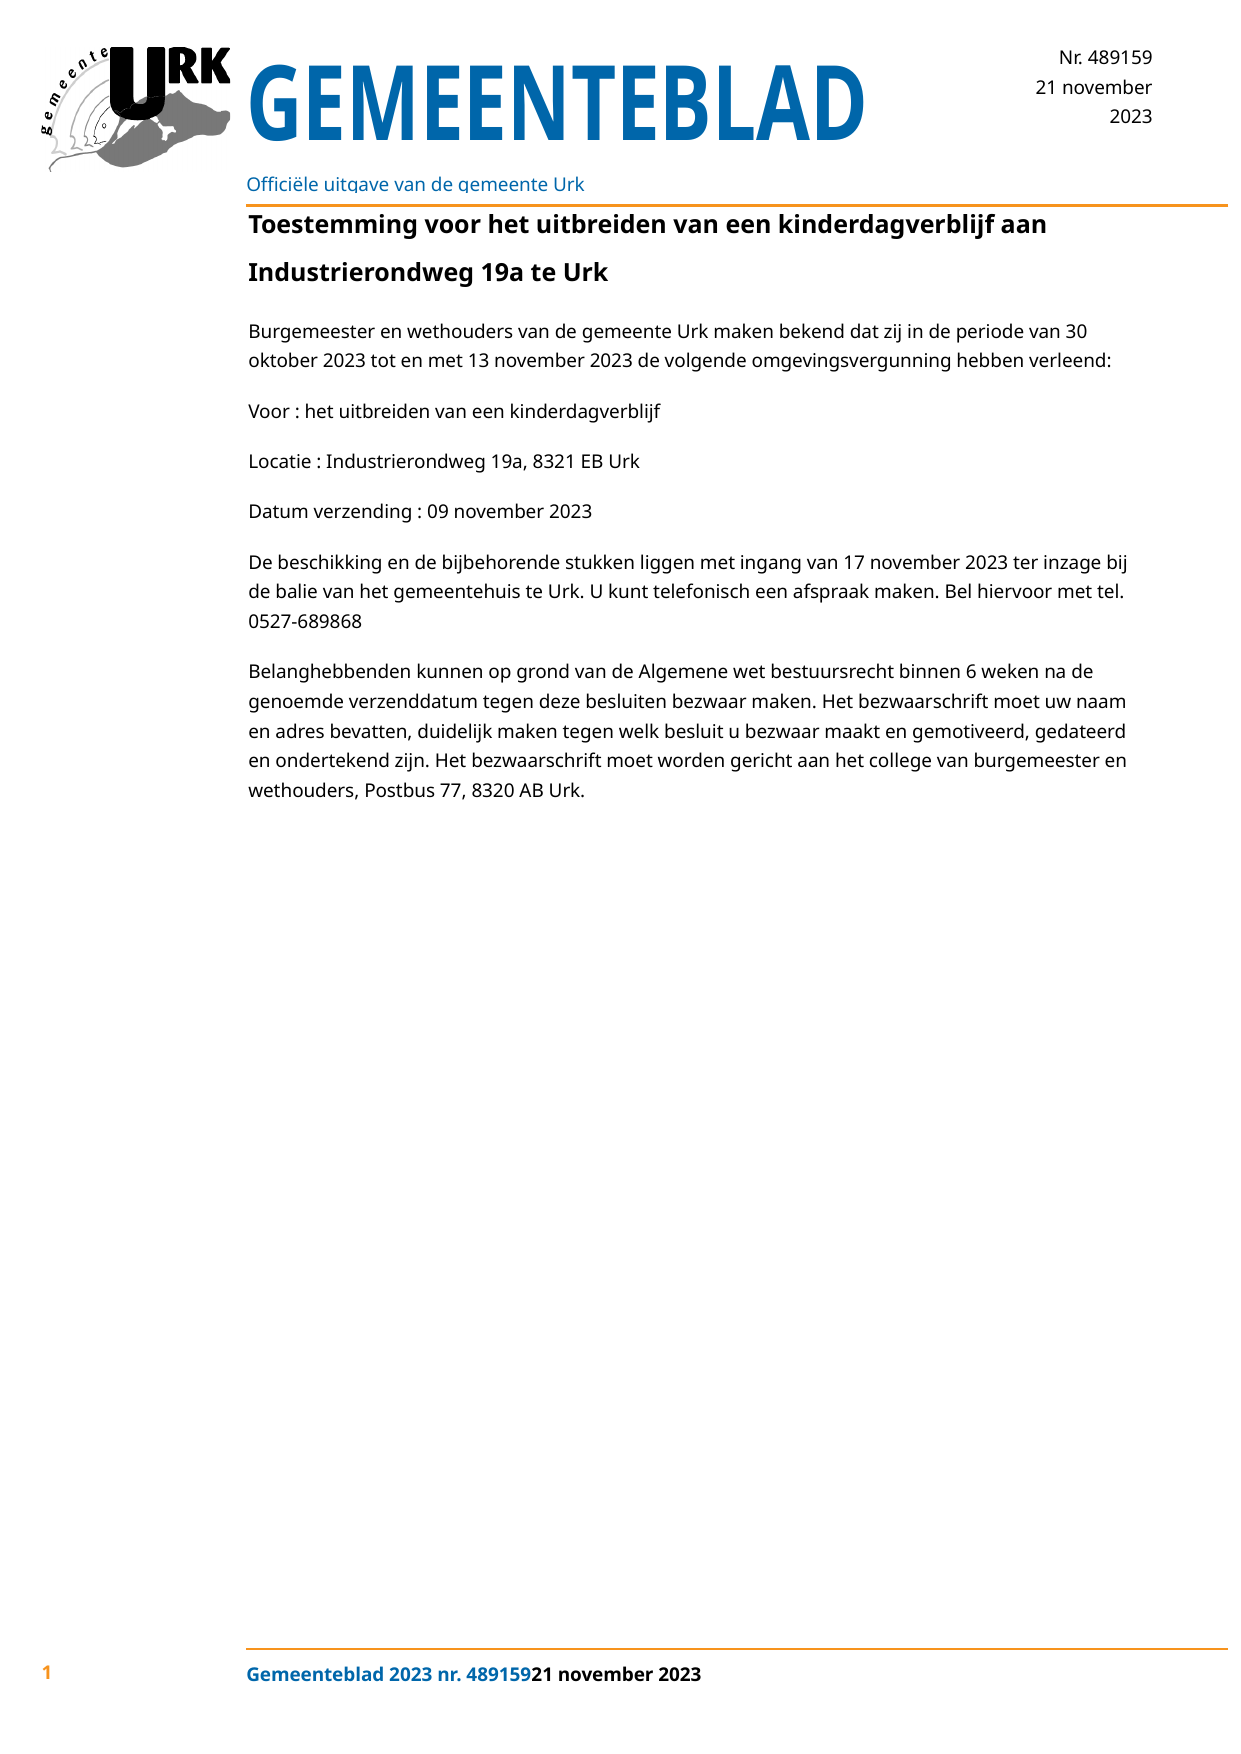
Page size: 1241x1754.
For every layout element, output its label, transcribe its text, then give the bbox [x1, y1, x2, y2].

picture [41, 47, 231, 172]
text Datum verzending : 09 november 2023 [248, 499, 1152, 524]
text Belanghebbenden kunnen op grond van de Algemene wet bestuursrecht binnen 6 weken na de genoemde verzenddatum tegen deze besluiten bezwaar maken. Het bezwaarschrift moet uw naam en adres bevatten, duidelijk maken tegen welk besluit u bezwaar maakt en gemotiveerd, gedateerd en ondertekend zijn. Het bezwaarschrift moet worden gericht aan het college van burgemeester en wethouders, Postbus 77, 8320 AB Urk. [248, 659, 1152, 803]
text Burgemeester en wethouders van de gemeente Urk maken bekend dat zij in de periode van 30 oktober 2023 tot en met 13 november 2023 de volgende omgevingsvergunning hebben verleend: [248, 318, 1152, 373]
text Locatie : Industrierondweg 19a, 8321 EB Urk [248, 448, 1152, 474]
text Toestemming voor het uitbreiden van een kinderdagverblijf aan Industrierondweg 19a te Urk [248, 207, 1152, 288]
text Voor : het uitbreiden van een kinderdagverblijf [248, 398, 1152, 424]
text De beschikking en de bijbehorende stukken liggen met ingang van 17 november 2023 ter inzage bij de balie van het gemeentehuis te Urk. U kunt telefonisch een afspraak maken. Bel hiervoor met tel. 0527-689868 [248, 549, 1152, 634]
